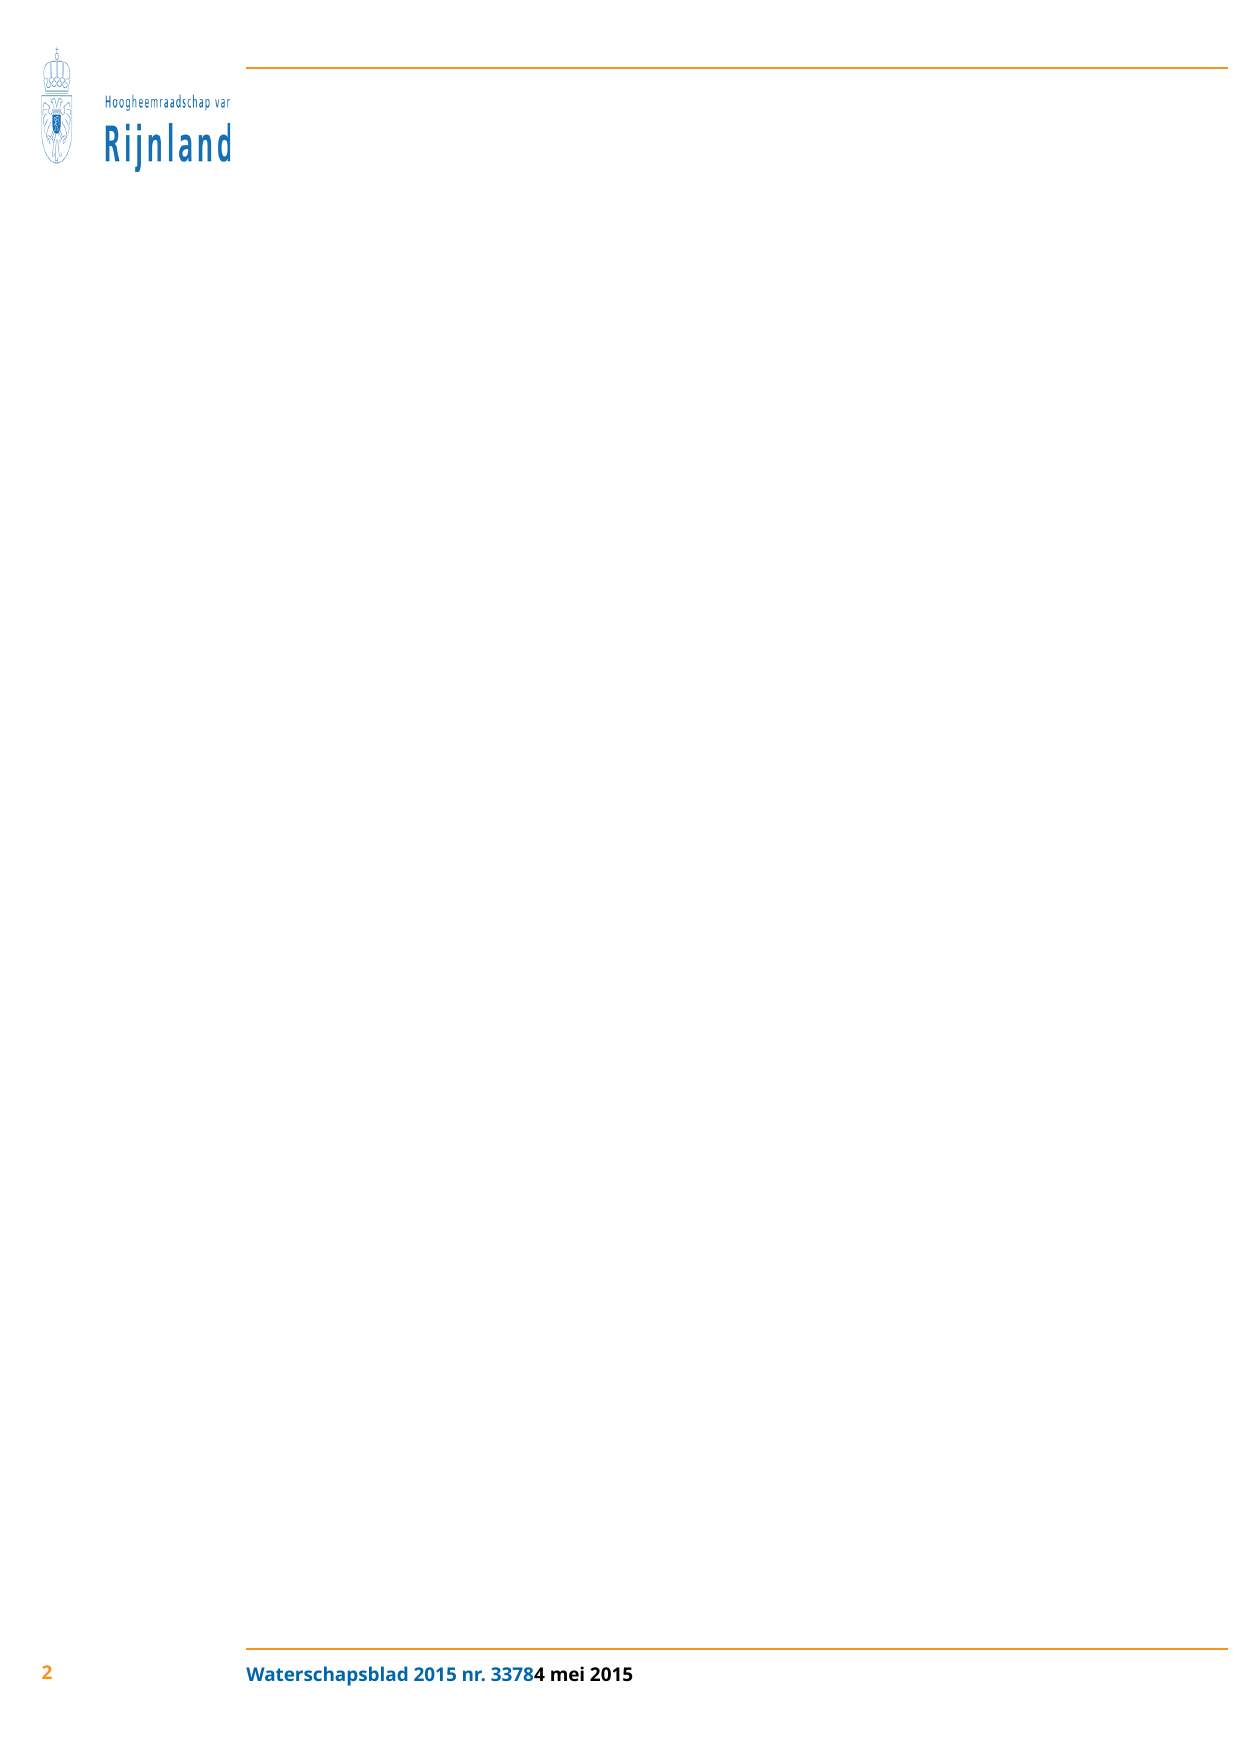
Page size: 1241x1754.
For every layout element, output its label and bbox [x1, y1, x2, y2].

picture [41, 47, 231, 172]
